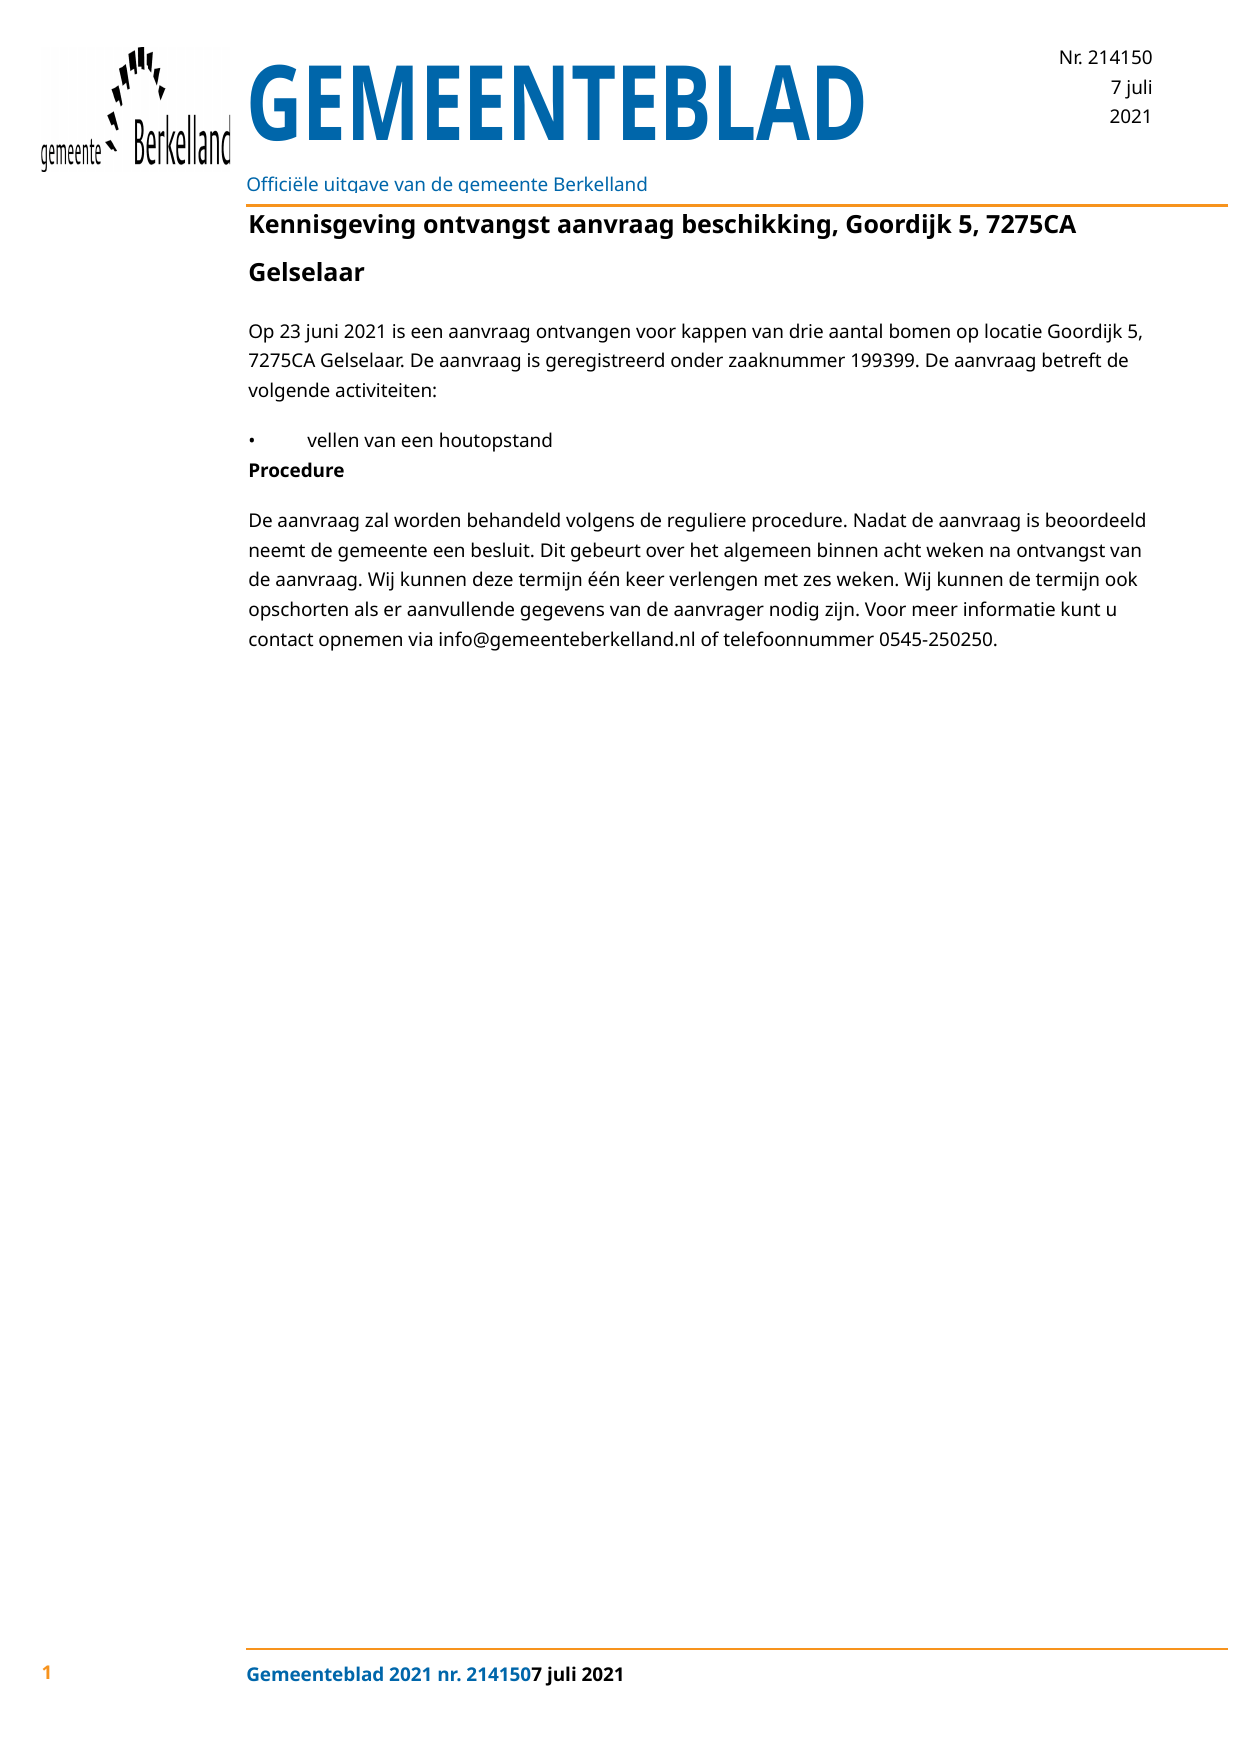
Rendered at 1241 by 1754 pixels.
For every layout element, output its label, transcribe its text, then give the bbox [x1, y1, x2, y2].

text De aanvraag zal worden behandeld volgens de reguliere procedure. Nadat de aanvraag is beoordeeld neemt de gemeente een besluit. Dit gebeurt over het algemeen binnen acht weken na ontvangst van de aanvraag. Wij kunnen deze termijn één keer verlengen met zes weken. Wij kunnen de termijn ook opschorten als er aanvullende gegevens van de aanvrager nodig zijn. Voor meer informatie kunt u contact opnemen via info@gemeenteberkelland.nl of telefoonnummer 0545-250250. [248, 507, 1152, 652]
list vellen van een houtopstand [248, 427, 1152, 453]
text Procedure [248, 457, 1152, 483]
text Op 23 juni 2021 is een aanvraag ontvangen voor kappen van drie aantal bomen op locatie Goordijk 5, 7275CA Gelselaar. De aanvraag is geregistreerd onder zaaknummer 199399. De aanvraag betreft de volgende activiteiten: [248, 318, 1152, 403]
text Kennisgeving ontvangst aanvraag beschikking, Goordijk 5, 7275CA Gelselaar [248, 207, 1152, 288]
picture [41, 47, 231, 172]
